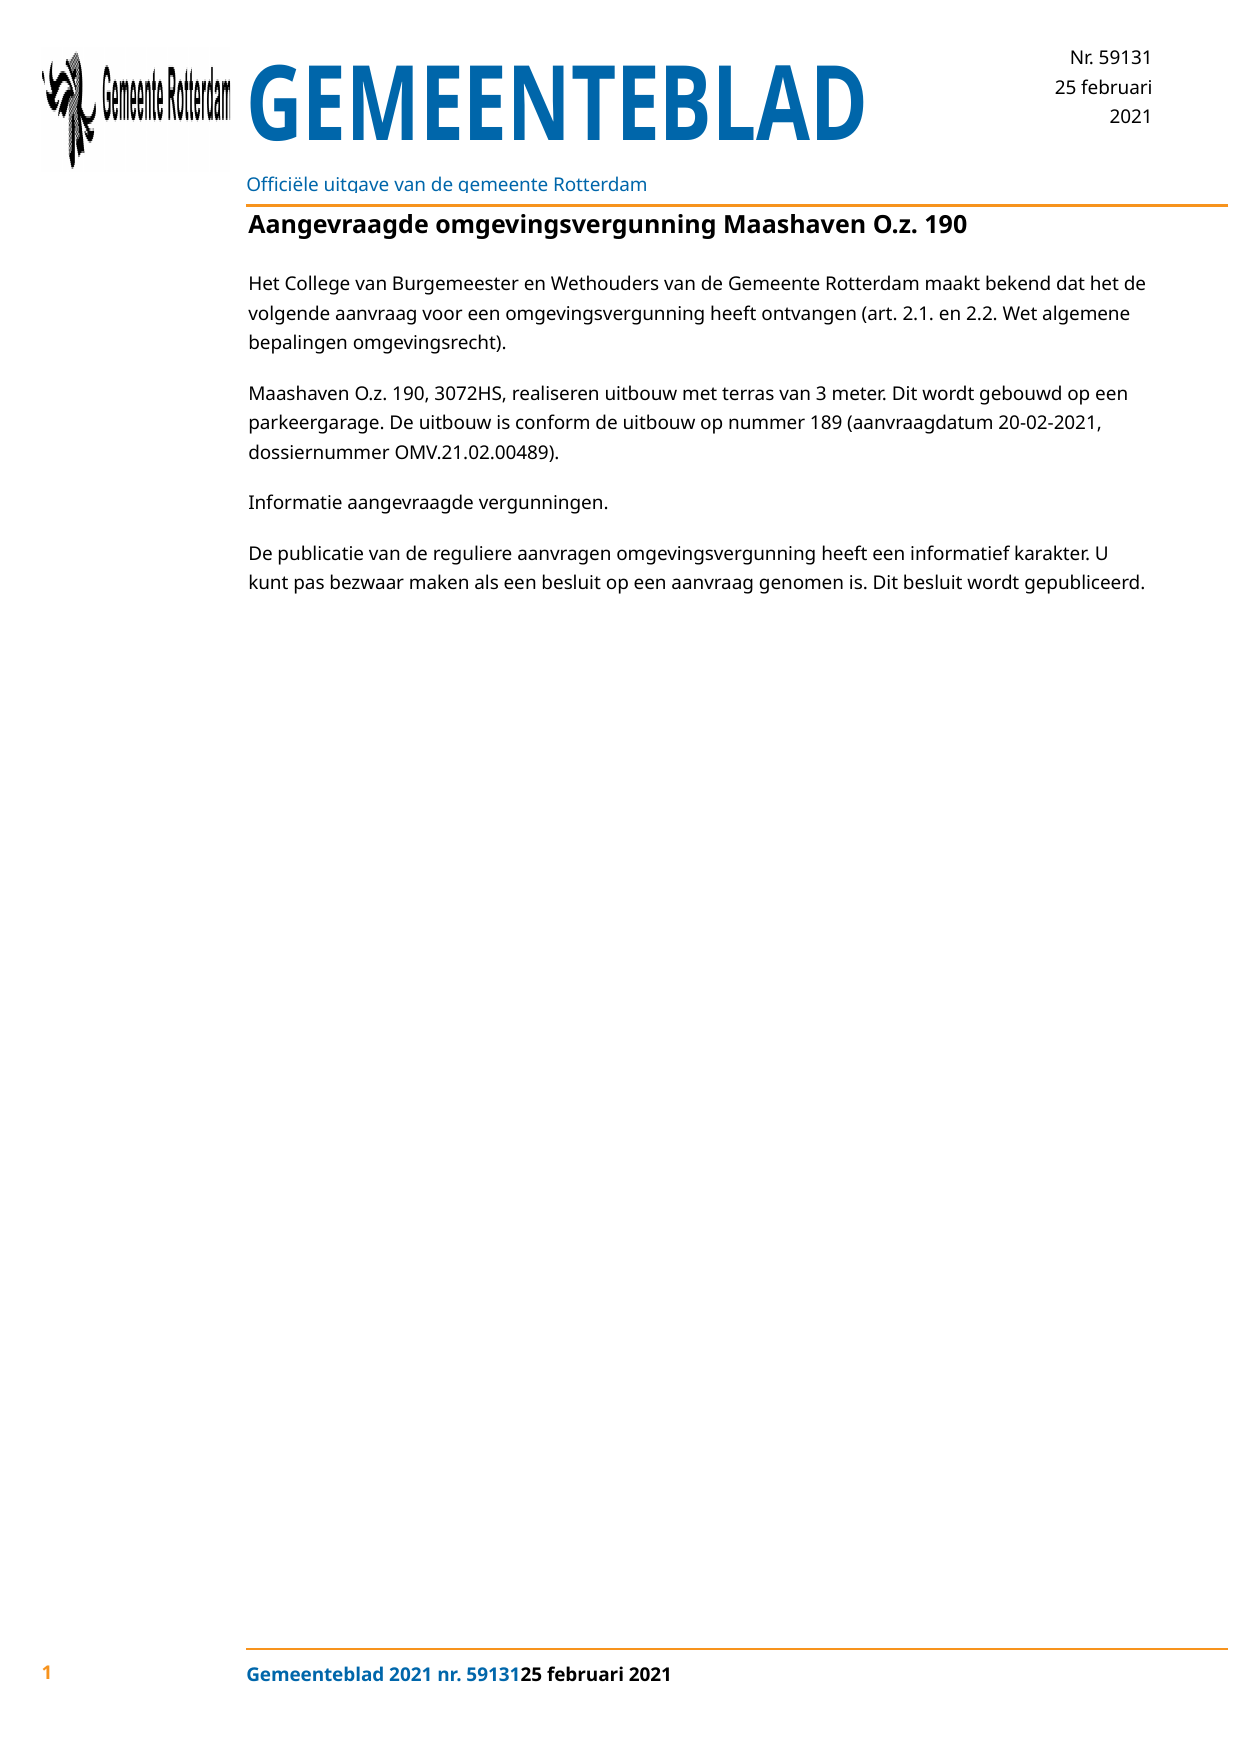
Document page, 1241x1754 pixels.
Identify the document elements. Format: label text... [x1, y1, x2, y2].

text Aangevraagde omgevingsvergunning Maashaven O.z. 190 [248, 207, 1152, 241]
text De publicatie van de reguliere aanvragen omgevingsvergunning heeft een informatief karakter. U kunt pas bezwaar maken als een besluit op een aanvraag genomen is. Dit besluit wordt gepubliceerd. [248, 540, 1152, 595]
text Het College van Burgemeester en Wethouders van de Gemeente Rotterdam maakt bekend dat het de volgende aanvraag voor een omgevingsvergunning heeft ontvangen (art. 2.1. en 2.2. Wet algemene bepalingen omgevingsrecht). [248, 270, 1152, 355]
picture [41, 47, 231, 172]
text Maashaven O.z. 190, 3072HS, realiseren uitbouw met terras van 3 meter. Dit wordt gebouwd op een parkeergarage. De uitbouw is conform de uitbouw op nummer 189 (aanvraagdatum 20-02-2021, dossiernummer OMV.21.02.00489). [248, 380, 1152, 465]
text Informatie aangevraagde vergunningen. [248, 489, 1152, 515]
